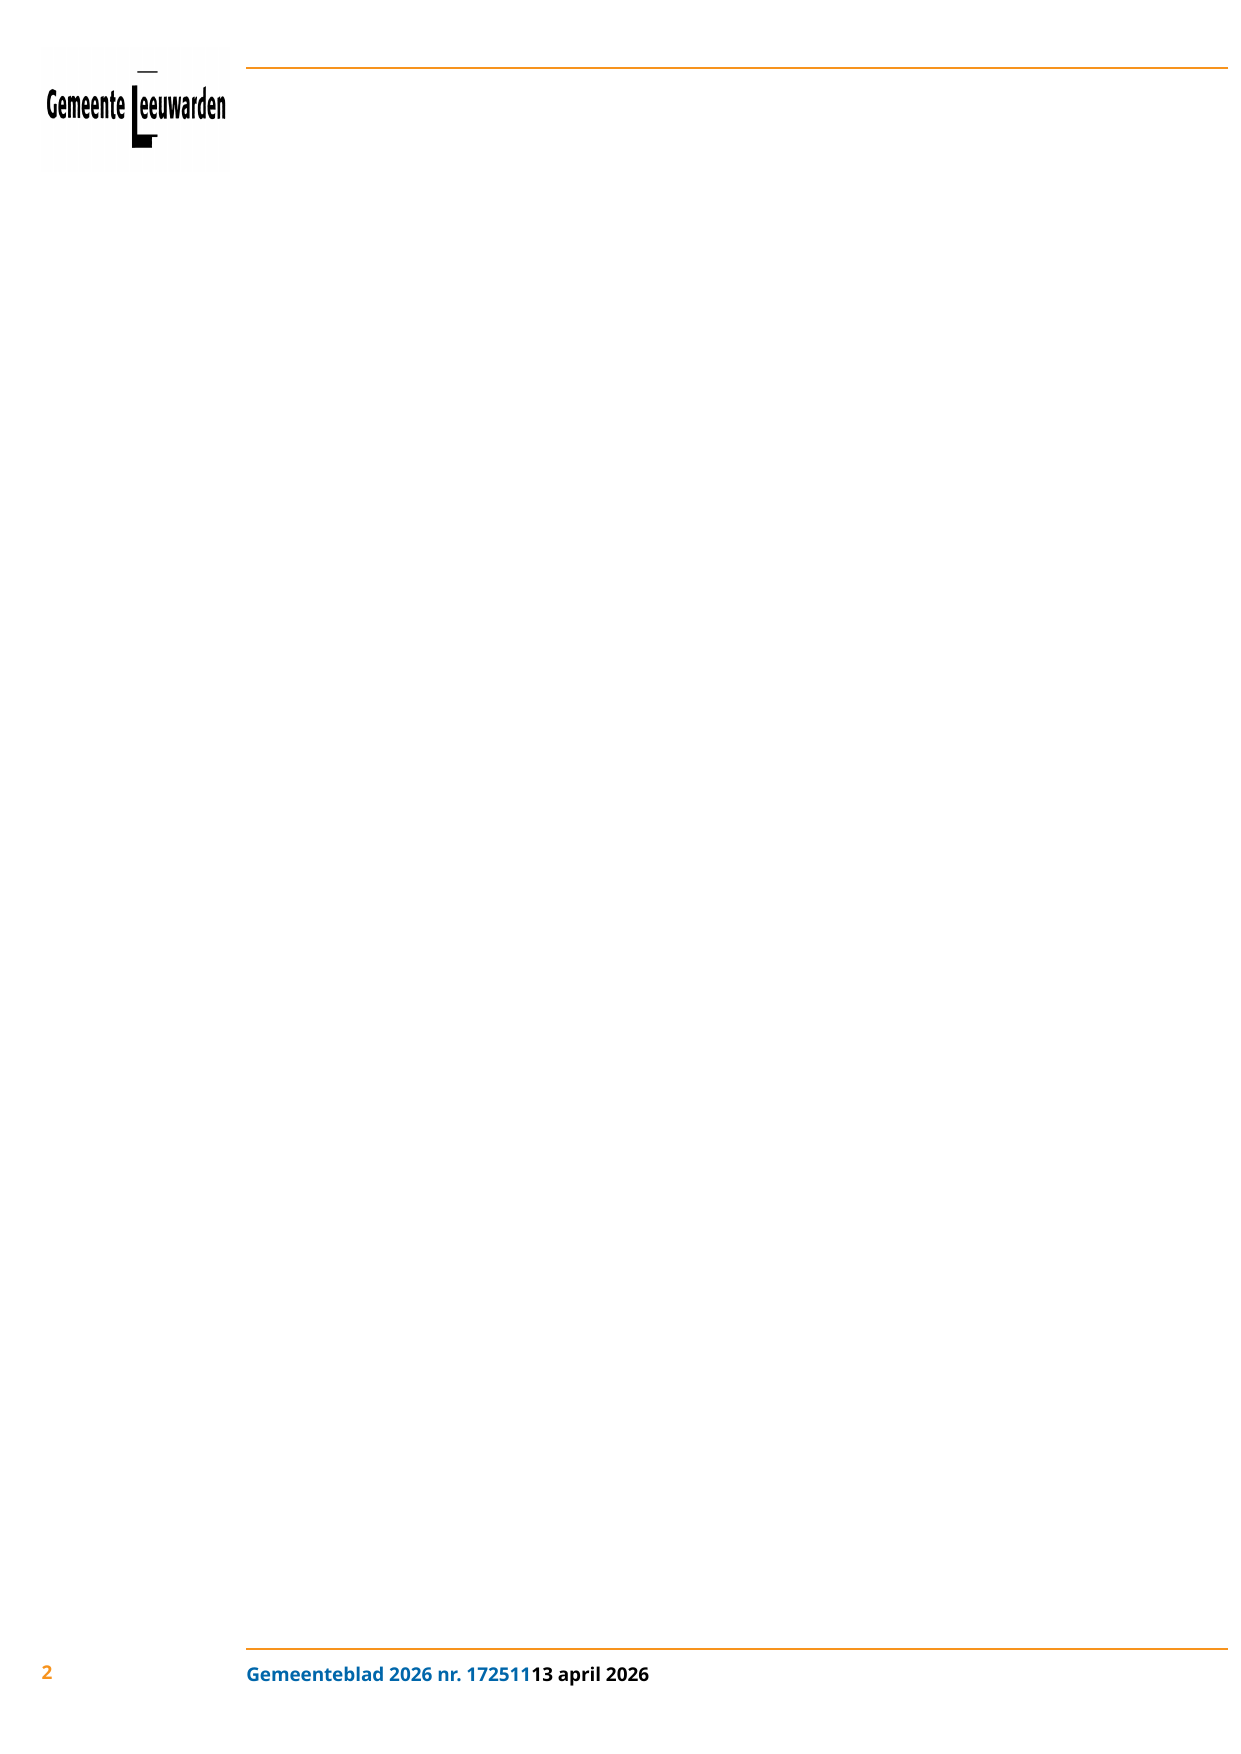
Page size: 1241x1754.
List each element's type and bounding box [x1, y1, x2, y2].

picture [41, 47, 231, 172]
